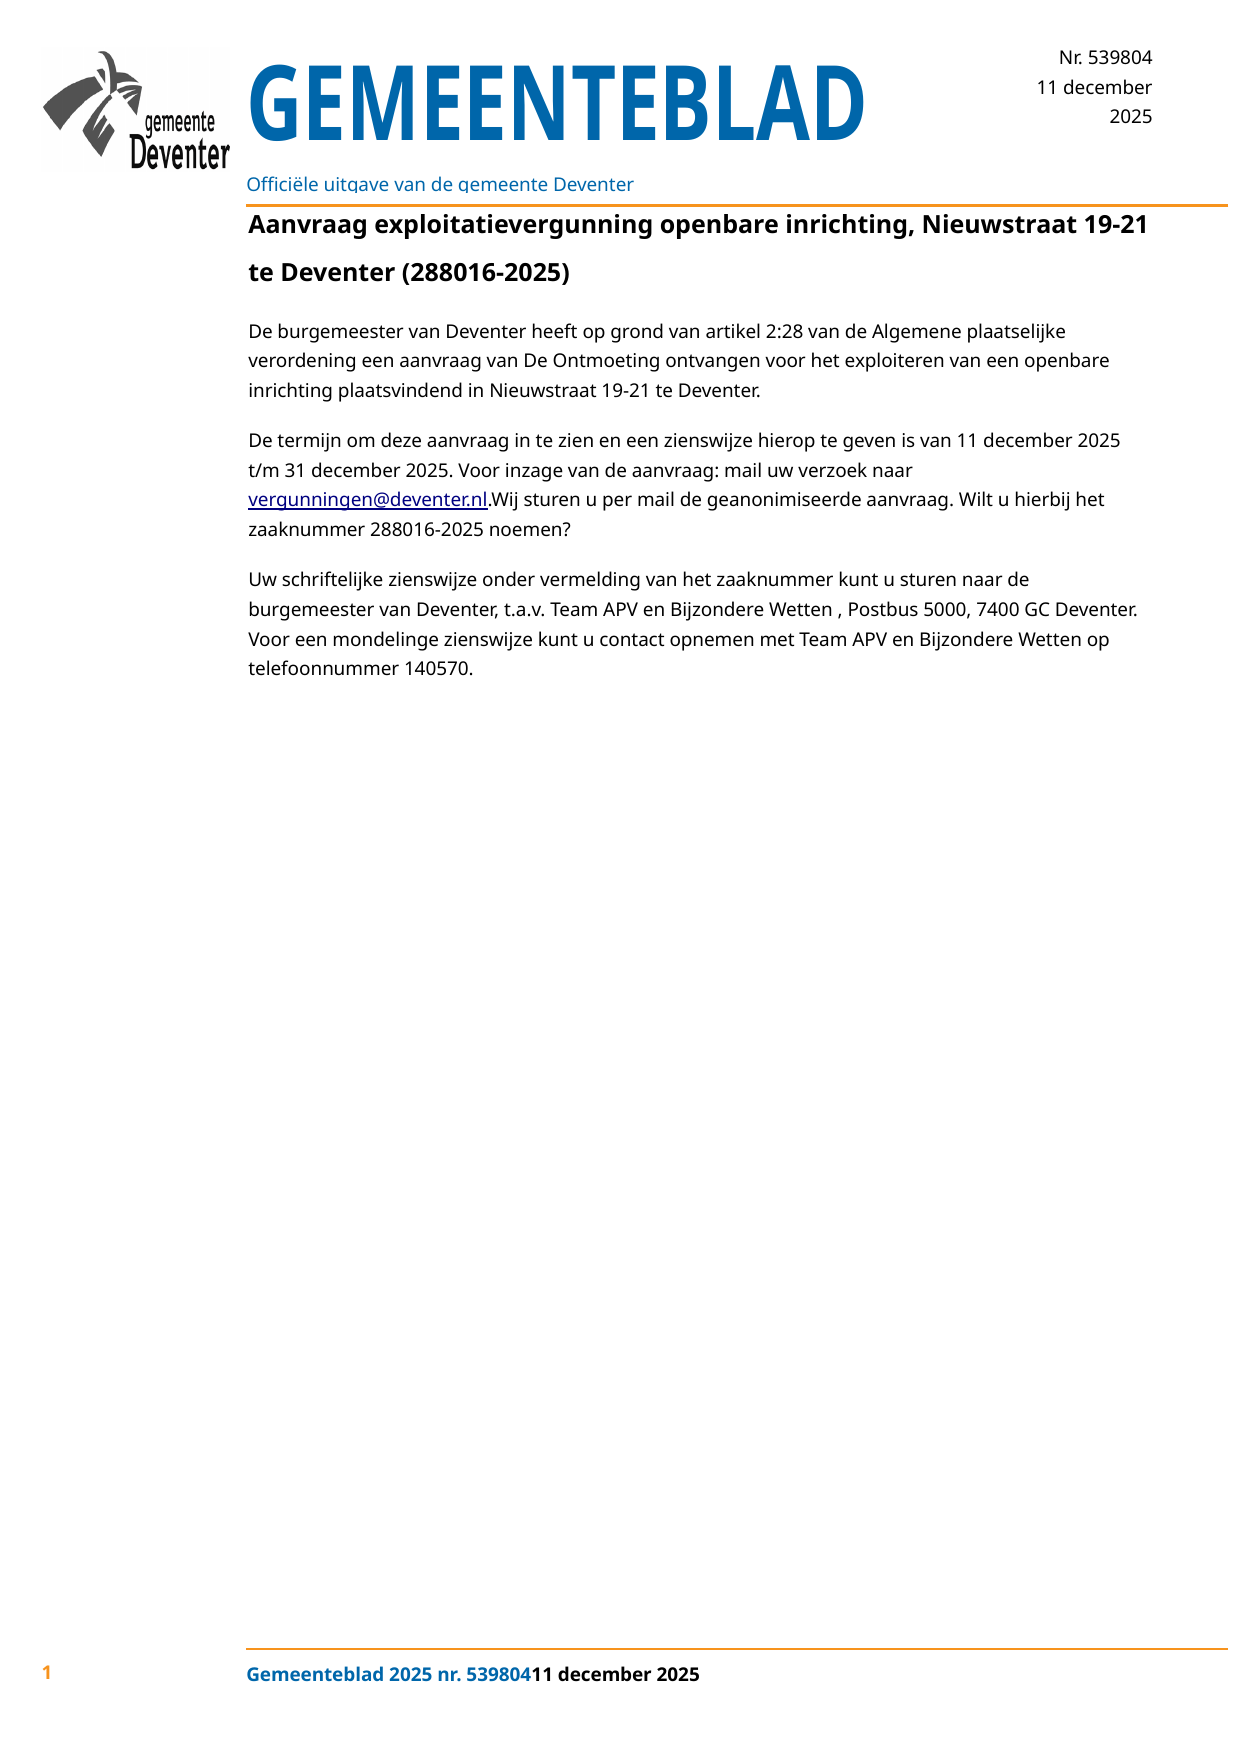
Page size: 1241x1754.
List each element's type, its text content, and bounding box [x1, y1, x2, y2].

text Aanvraag exploitatievergunning openbare inrichting, Nieuwstraat 19-21 te Deventer (288016-2025) [248, 207, 1152, 288]
text De burgemeester van Deventer heeft op grond van artikel 2:28 van de Algemene plaatselijke verordening een aanvraag van De Ontmoeting ontvangen voor het exploiteren van een openbare inrichting plaatsvindend in Nieuwstraat 19-21 te Deventer. [248, 318, 1152, 403]
picture [41, 47, 231, 172]
text De termijn om deze aanvraag in te zien en een zienswijze hierop te geven is van 11 december 2025 t/m 31 december 2025. Voor inzage van de aanvraag: mail uw verzoek naar vergunningen@deventer.nl.Wij sturen u per mail de geanonimiseerde aanvraag. Wilt u hierbij het zaaknummer 288016-2025 noemen? [248, 427, 1152, 542]
text Uw schriftelijke zienswijze onder vermelding van het zaaknummer kunt u sturen naar de burgemeester van Deventer, t.a.v. Team APV en Bijzondere Wetten , Postbus 5000, 7400 GC Deventer. Voor een mondelinge zienswijze kunt u contact opnemen met Team APV en Bijzondere Wetten op telefoonnummer 140570. [248, 567, 1152, 681]
